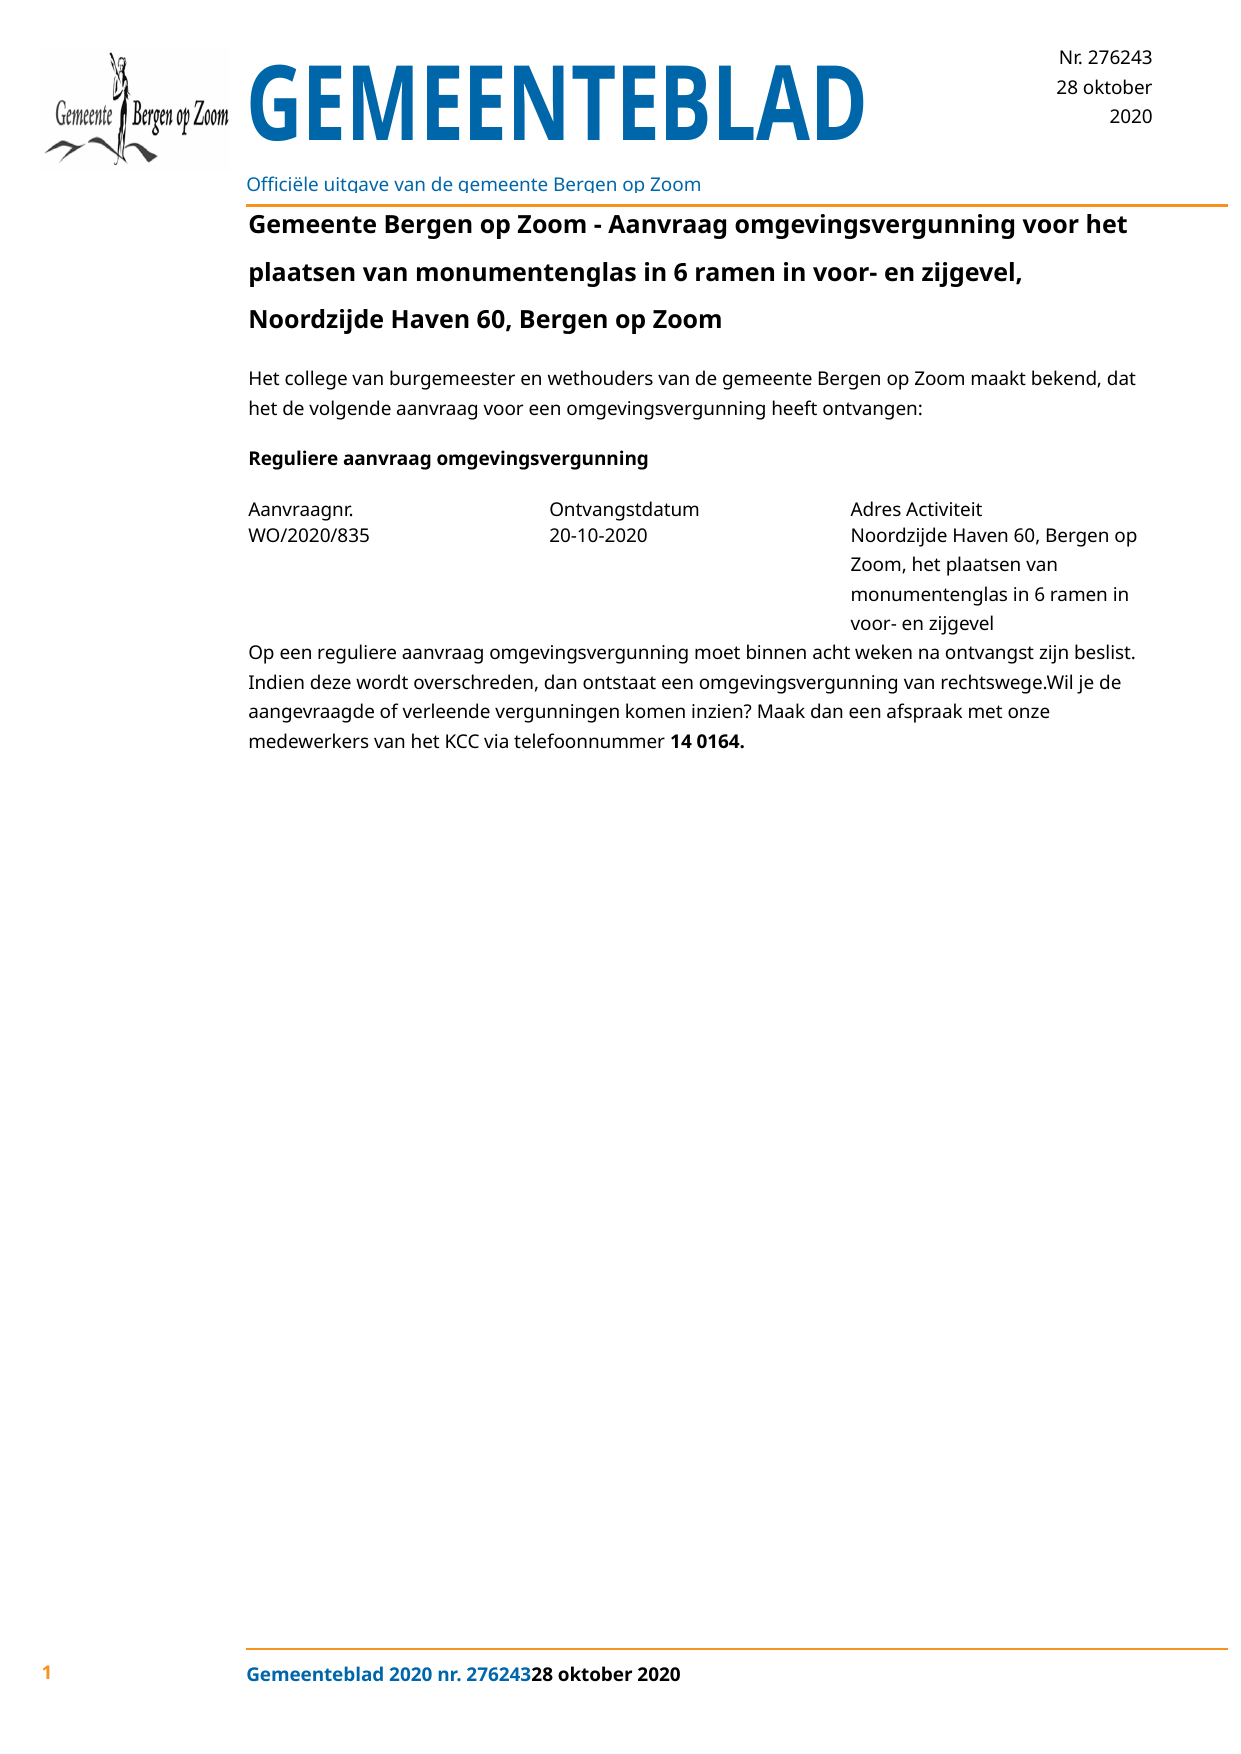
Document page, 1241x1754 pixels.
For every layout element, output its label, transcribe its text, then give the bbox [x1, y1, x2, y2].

picture [41, 47, 231, 172]
text Het college van burgemeester en wethouders van de gemeente Bergen op Zoom maakt bekend, dat het de volgende aanvraag voor een omgevingsvergunning heeft ontvangen: [248, 366, 1152, 421]
table_cell WO/2020/835 [248, 522, 549, 636]
table_cell 20-10-2020 [549, 522, 850, 636]
text Op een reguliere aanvraag omgevingsvergunning moet binnen acht weken na ontvangst zijn beslist. Indien deze wordt overschreden, dan ontstaat een omgevingsvergunning van rechtswege.Wil je de aangevraagde of verleende vergunningen komen inzien? Maak dan een afspraak met onze medewerkers van het KCC via telefoonnummer 14 0164. [248, 639, 1152, 754]
table_header Aanvraagnr. [248, 496, 549, 522]
text Reguliere aanvraag omgevingsvergunning [248, 446, 1152, 471]
table_cell Noordzijde Haven 60, Bergen op Zoom, het plaatsen van monumente­nglas in 6 ramen in voor- en zijgevel [850, 522, 1152, 636]
table_header Adres Activiteit [850, 496, 1152, 522]
table_header Ontvangstdatum [549, 496, 850, 522]
text Gemeente Bergen op Zoom - Aanvraag omgevingsvergunning voor het plaatsen van monumente­nglas in 6 ramen in voor- en zijgevel, Noordzijde Haven 60, Bergen op Zoom [248, 207, 1152, 336]
